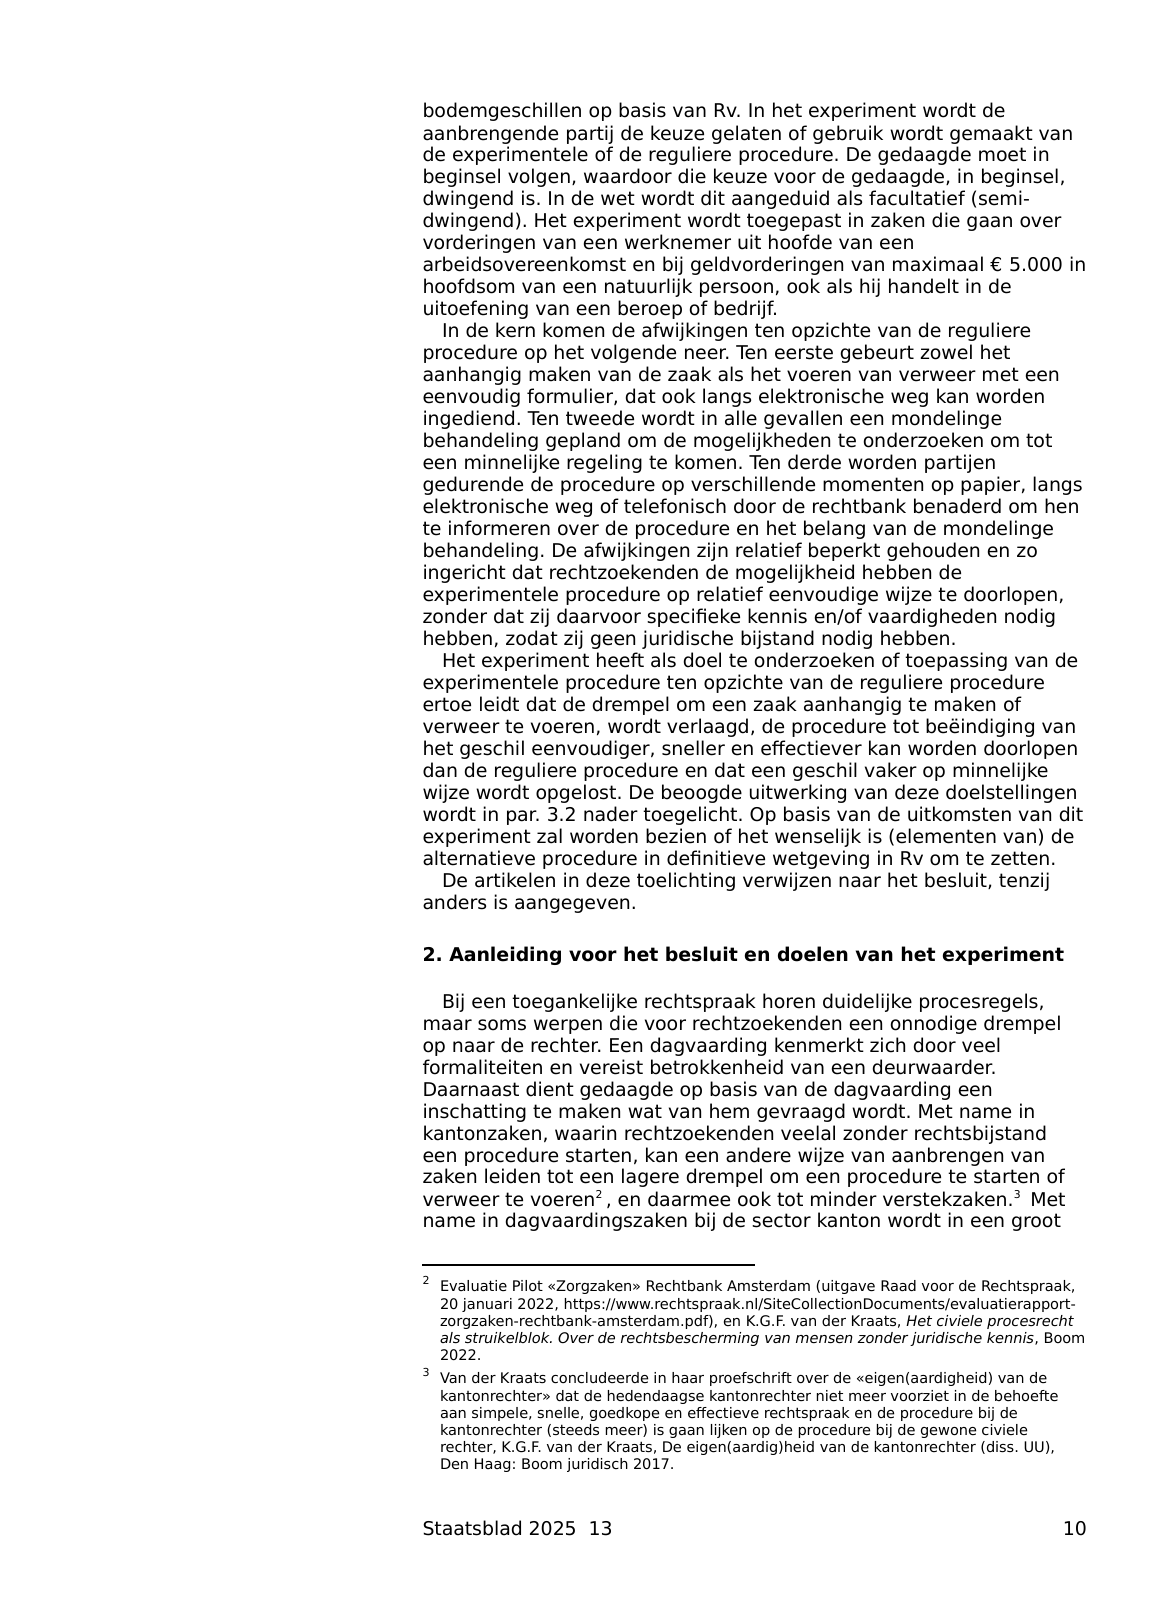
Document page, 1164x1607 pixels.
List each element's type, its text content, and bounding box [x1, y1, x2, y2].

text Evaluatie Pilot «Zorgzaken» Rechtbank Amsterdam (uitgave Raad voor de Rechtspraak, 20 januari 2022, https://www.rechtspraak.nl/SiteCollectionDocuments/evaluatierapport-zorgzaken-rechtbank-amsterdam.pdf), en K.G.F. van der Kraats, Het civiele procesrecht als struikelblok. Over de rechtsbescherming van mensen zonder juridische kennis, Boom 2022. [422, 1274, 1087, 1363]
text De artikelen in deze toelichting verwijzen naar het besluit, tenzij anders is aangegeven. [422, 870, 1087, 914]
text Het experiment heeft als doel te onderzoeken of toepassing van de experimentele procedure ten opzichte van de reguliere procedure ertoe leidt dat de drempel om een zaak aanhangig te maken of verweer te voeren, wordt verlaagd, de procedure tot beëindiging van het geschil eenvoudiger, sneller en effectiever kan worden doorlopen dan de reguliere procedure en dat een geschil vaker op minnelijke wijze wordt opgelost. De beoogde uitwerking van deze doelstellingen wordt in par. 3.2 nader toegelicht. Op basis van de uitkomsten van dit experiment zal worden bezien of het wenselijk is (elementen van) de alternatieve procedure in definitieve wetgeving in Rv om te zetten. [422, 650, 1087, 870]
text bodemgeschillen op basis van Rv. In het experiment wordt de aanbrengende partij de keuze gelaten of gebruik wordt gemaakt van de experimentele of de reguliere procedure. De gedaagde moet in beginsel volgen, waardoor die keuze voor de gedaagde, in beginsel, dwingend is. In de wet wordt dit aangeduid als facultatief (semi-dwingend). Het experiment wordt toegepast in zaken die gaan over vorderingen van een werknemer uit hoofde van een arbeidsovereenkomst en bij geldvorderingen van maximaal € 5.000 in hoofdsom van een natuurlijk persoon, ook als hij handelt in de uitoefening van een beroep of bedrijf. [422, 100, 1087, 320]
text In de kern komen de afwijkingen ten opzichte van de reguliere procedure op het volgende neer. Ten eerste gebeurt zowel het aanhangig maken van de zaak als het voeren van verweer met een eenvoudig formulier, dat ook langs elektronische weg kan worden ingediend. Ten tweede wordt in alle gevallen een mondelinge behandeling gepland om de mogelijkheden te onderzoeken om tot een minnelijke regeling te komen. Ten derde worden partijen gedurende de procedure op verschillende momenten op papier, langs elektronische weg of telefonisch door de rechtbank benaderd om hen te informeren over de procedure en het belang van de mondelinge behandeling. De afwijkingen zijn relatief beperkt gehouden en zo ingericht dat rechtzoekenden de mogelijkheid hebben de experimentele procedure op relatief eenvoudige wijze te doorlopen, zonder dat zij daarvoor specifieke kennis en/of vaardigheden nodig hebben, zodat zij geen juridische bijstand nodig hebben. [422, 320, 1087, 650]
text Van der Kraats concludeerde in haar proefschrift over de «eigen(aardigheid) van de kantonrechter» dat de hedendaagse kantonrechter niet meer voorziet in de behoefte aan simpele, snelle, goedkope en effectieve rechtspraak en de procedure bij de kantonrechter (steeds meer) is gaan lijken op de procedure bij de gewone civiele rechter, K.G.F. van der Kraats, De eigen(aardig)heid van de kantonrechter (diss. UU), Den Haag: Boom juridisch 2017. [422, 1366, 1087, 1473]
text Bij een toegankelijke rechtspraak horen duidelijke procesregels, maar soms werpen die voor rechtzoekenden een onnodige drempel op naar de rechter. Een dagvaarding kenmerkt zich door veel formaliteiten en vereist betrokkenheid van een deurwaarder. Daarnaast dient gedaagde op basis van de dagvaarding een inschatting te maken wat van hem gevraagd wordt. Met name in kantonzaken, waarin rechtzoekenden veelal zonder rechtsbijstand een procedure starten, kan een andere wijze van aanbrengen van zaken leiden tot een lagere drempel om een procedure te starten of verweer te voeren, en daarmee ook tot minder verstekzaken. Met name in dagvaardingszaken bij de sector kanton wordt in een groot [422, 991, 1087, 1232]
subtitle 2. Aanleiding voor het besluit en doelen van het experiment [422, 944, 1087, 966]
